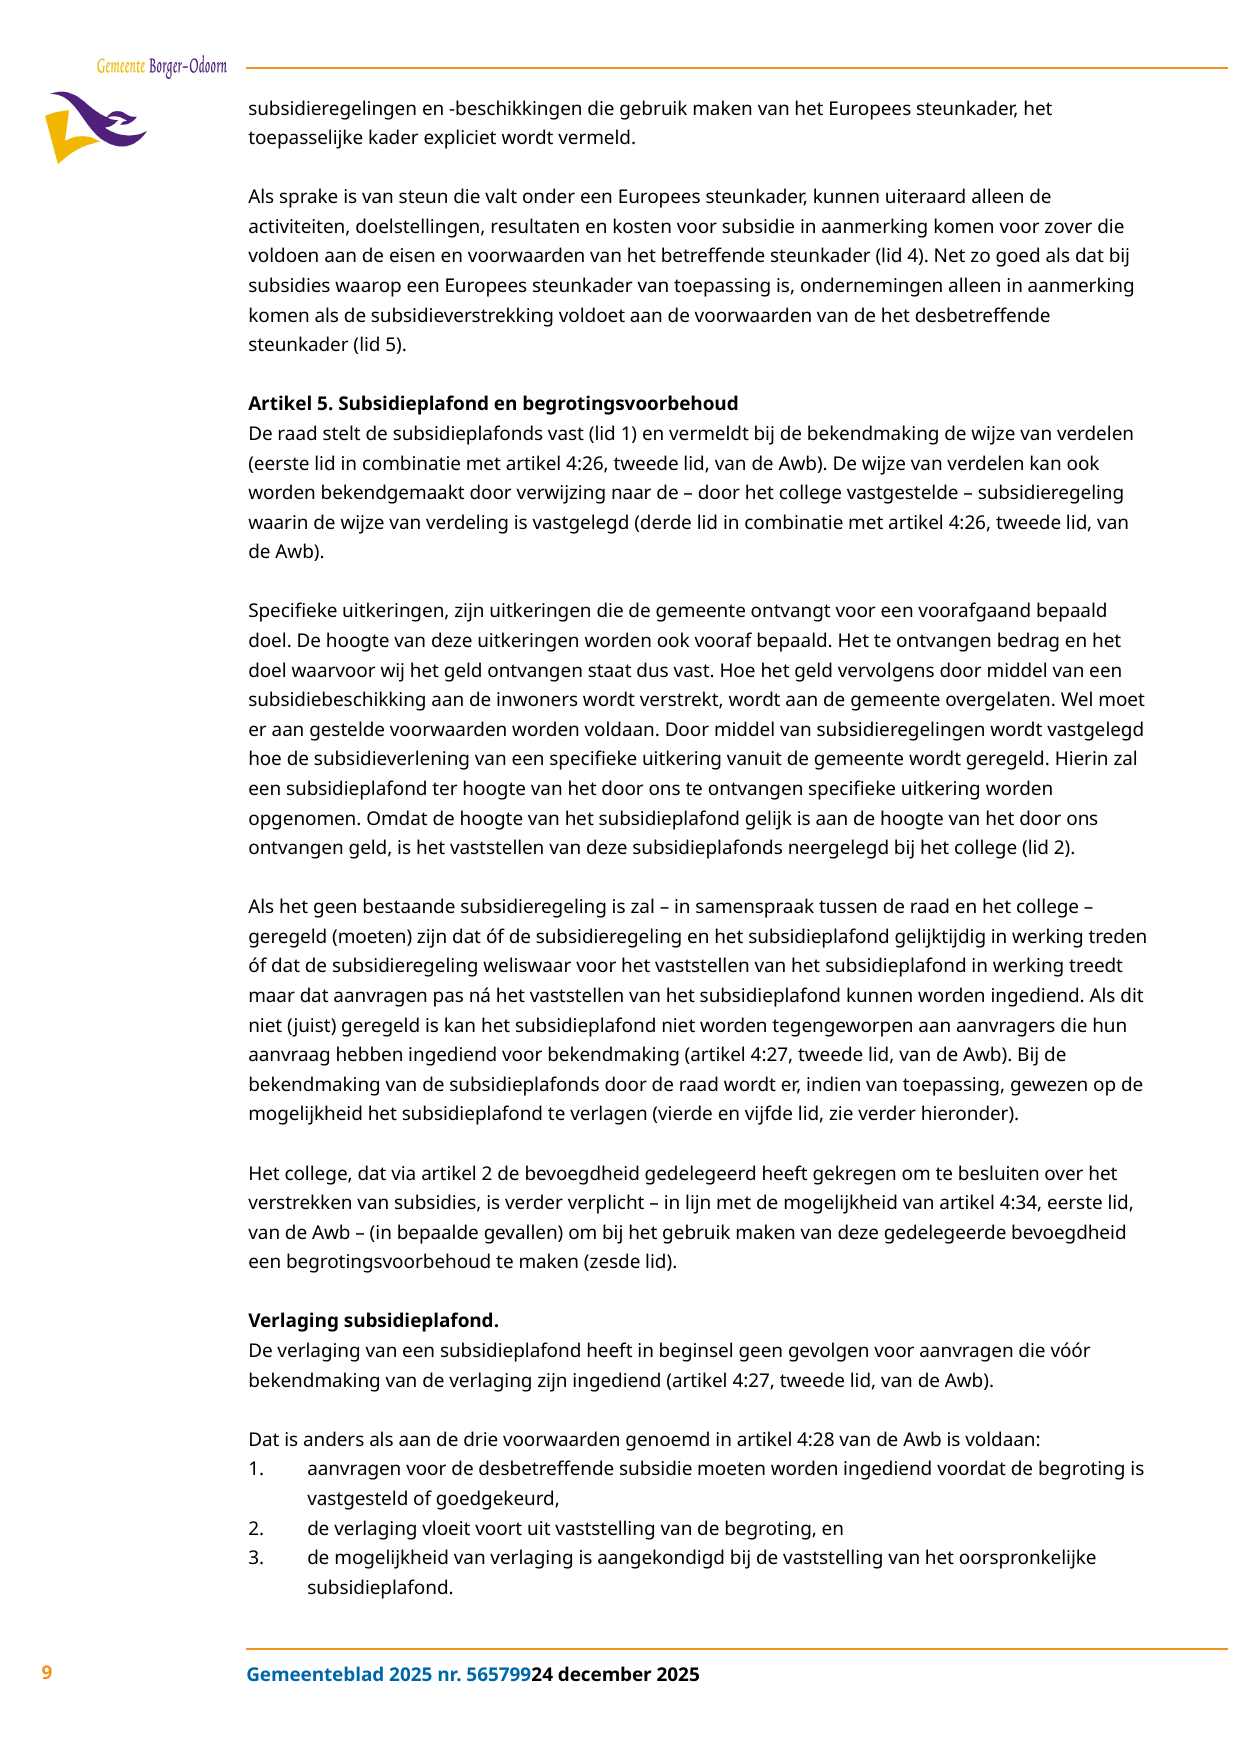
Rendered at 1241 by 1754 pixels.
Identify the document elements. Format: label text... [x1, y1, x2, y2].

text subsidieregelingen en -beschikkingen die gebruik maken van het Europees steunkader, het toepasselijke kader expliciet wordt vermeld. [248, 95, 1152, 150]
text Specifieke uitkeringen, zijn uitkeringen die de gemeente ontvangt voor een voorafgaand bepaald doel. De hoogte van deze uitkeringen worden ook vooraf bepaald. Het te ontvangen bedrag en het doel waarvoor wij het geld ontvangen staat dus vast. Hoe het geld vervolgens door middel van een subsidiebeschikking aan de inwoners wordt verstrekt, wordt aan de gemeente overgelaten. Wel moet er aan gestelde voorwaarden worden voldaan. Door middel van subsidieregelingen wordt vastgelegd hoe de subsidieverlening van een specifieke uitkering vanuit de gemeente wordt geregeld. Hierin zal een subsidieplafond ter hoogte van het door ons te ontvangen specifieke uitkering worden opgenomen. Omdat de hoogte van het subsidieplafond gelijk is aan de hoogte van het door ons ontvangen geld, is het vaststellen van deze subsidieplafonds neergelegd bij het college (lid 2). [248, 598, 1152, 860]
text Als het geen bestaande subsidieregeling is zal – in samenspraak tussen de raad en het college – geregeld (moeten) zijn dat óf de subsidieregeling en het subsidieplafond gelijktijdig in werking treden óf dat de subsidieregeling weliswaar voor het vaststellen van het subsidieplafond in werking treedt maar dat aanvragen pas ná het vaststellen van het subsidieplafond kunnen worden ingediend. Als dit niet (juist) geregeld is kan het subsidieplafond niet worden tegengeworpen aan aanvragers die hun aanvraag hebben ingediend voor bekendmaking (artikel 4:27, tweede lid, van de Awb). Bij de bekendmaking van de subsidieplafonds door de raad wordt er, indien van toepassing, gewezen op de mogelijkheid het subsidieplafond te verlagen (vierde en vijfde lid, zie verder hieronder). [248, 893, 1152, 1126]
picture [41, 47, 231, 172]
text Verlaging subsidieplafond. [248, 1308, 1152, 1333]
text De verlaging van een subsidieplafond heeft in beginsel geen gevolgen voor aanvragen die vóór bekendmaking van de verlaging zijn ingediend (artikel 4:27, tweede lid, van de Awb). [248, 1337, 1152, 1393]
text Dat is anders als aan de drie voorwaarden genoemd in artikel 4:28 van de Awb is voldaan: [248, 1426, 1152, 1452]
text Artikel 5. Subsidieplafond en begrotingsvoorbehoud [248, 391, 1152, 416]
text Het college, dat via artikel 2 de bevoegdheid gedelegeerd heeft gekregen om te besluiten over het verstrekken van subsidies, is verder verplicht – in lijn met de mogelijkheid van artikel 4:34, eerste lid, van de Awb – (in bepaalde gevallen) om bij het gebruik maken van deze gedelegeerde bevoegdheid een begrotingsvoorbehoud te maken (zesde lid). [248, 1160, 1152, 1274]
list aanvragen voor de desbetreffende subsidie moeten worden ingediend voordat de begroting is vastgesteld of goedgekeurd, [248, 1456, 1152, 1511]
text Als sprake is van steun die valt onder een Europees steunkader, kunnen uiteraard alleen de activiteiten, doelstellingen, resultaten en kosten voor subsidie in aanmerking komen voor zover die voldoen aan de eisen en voorwaarden van het betreffende steunkader (lid 4). Net zo goed als dat bij subsidies waarop een Europees steunkader van toepassing is, ondernemingen alleen in aanmerking komen als de subsidieverstrekking voldoet aan de voorwaarden van de het desbetreffende steunkader (lid 5). [248, 183, 1152, 357]
text De raad stelt de subsidieplafonds vast (lid 1) en vermeldt bij de bekendmaking de wijze van verdelen (eerste lid in combinatie met artikel 4:26, tweede lid, van de Awb). De wijze van verdelen kan ook worden bekendgemaakt door verwijzing naar de – door het college vastgestelde – subsidieregeling waarin de wijze van verdeling is vastgelegd (derde lid in combinatie met artikel 4:26, tweede lid, van de Awb). [248, 420, 1152, 564]
list de verlaging vloeit voort uit vaststelling van de begroting, en [248, 1515, 1152, 1541]
list de mogelijkheid van verlaging is aangekondigd bij de vaststelling van het oorspronkelijke subsidieplafond. [248, 1544, 1152, 1600]
